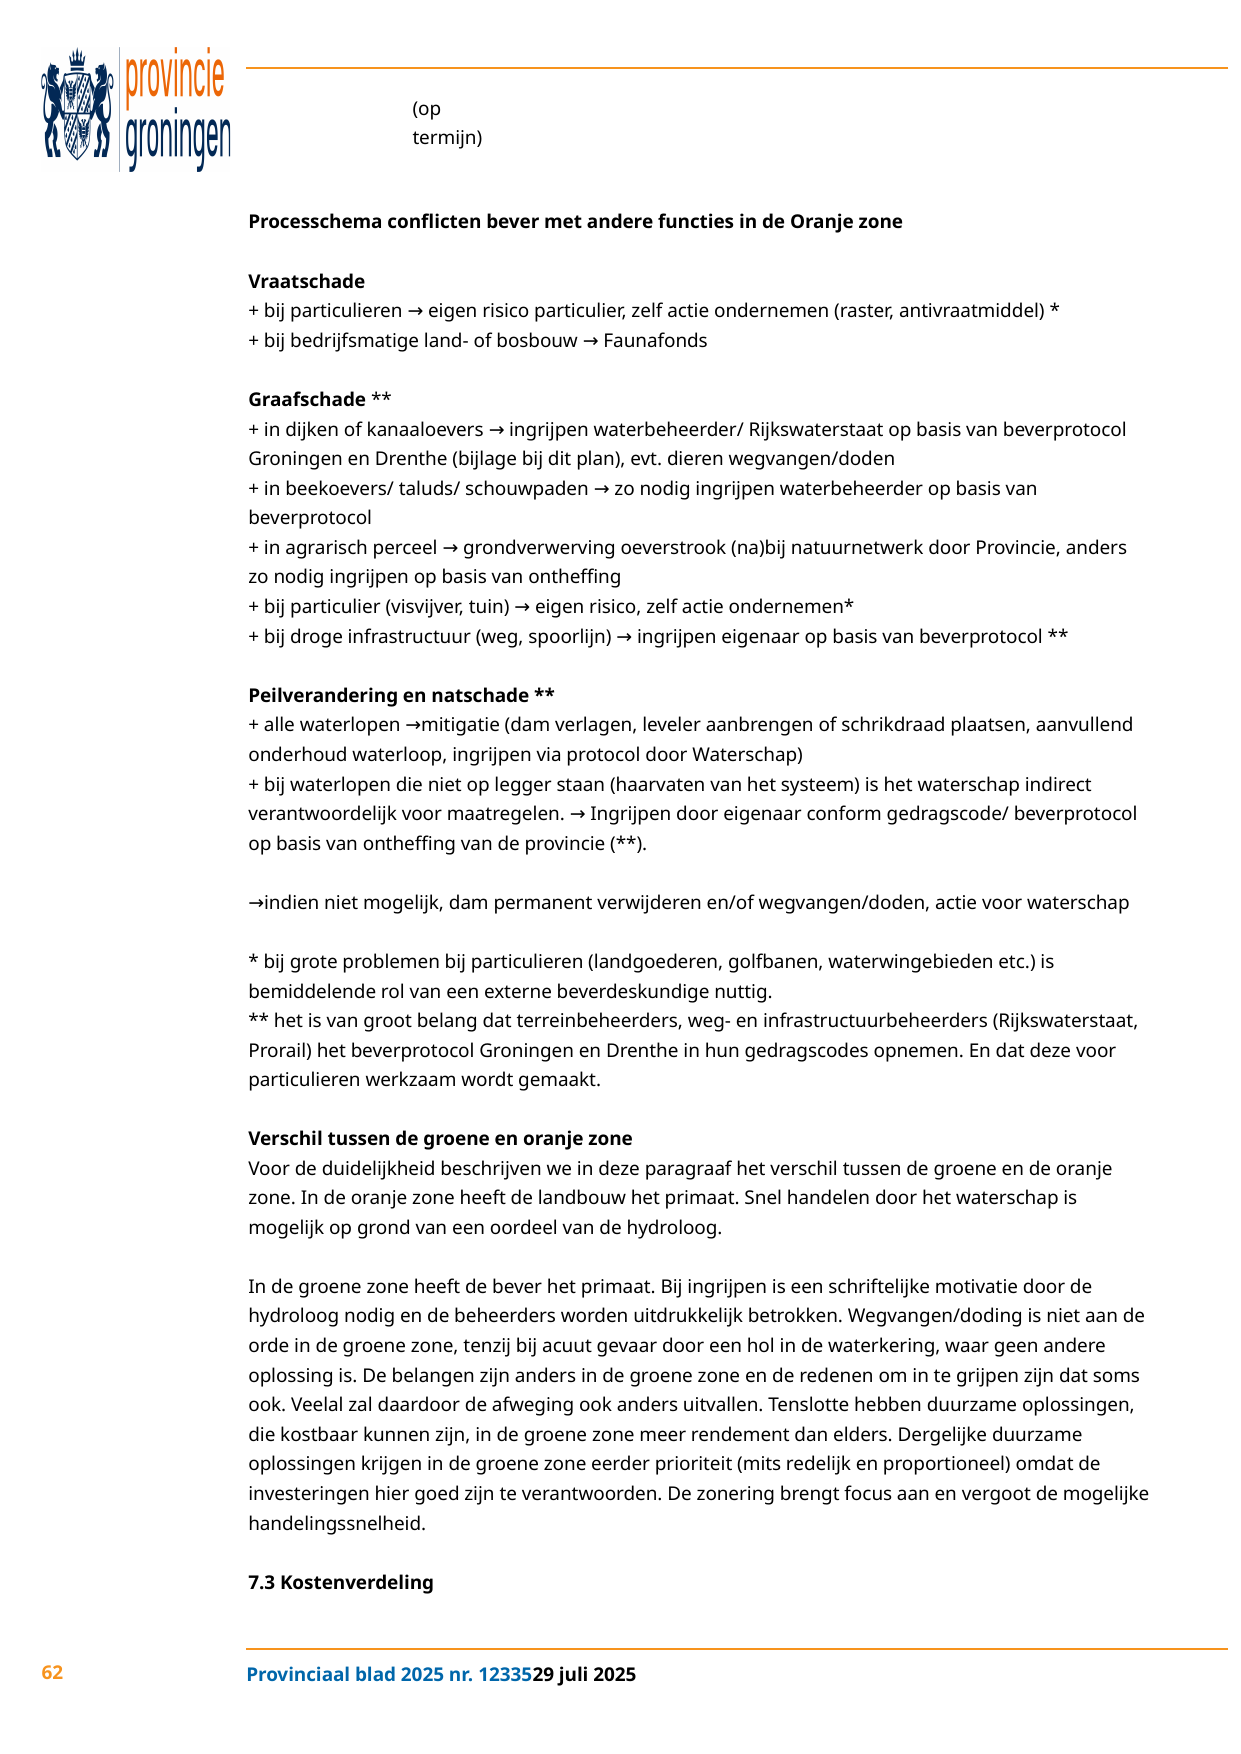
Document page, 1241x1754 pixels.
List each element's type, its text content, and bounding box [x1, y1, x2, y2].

text Voor de duidelijkheid beschrijven we in deze paragraaf het verschil tussen de groene en de oranje zone. In de oranje zone heeft de landbouw het primaat. Snel handelen door het waterschap is mogelijk op grond van een oordeel van de hydroloog. [248, 1155, 1152, 1240]
text 7.3 Kostenverdeling [248, 1569, 1152, 1595]
table_cell [577, 95, 659, 150]
table_cell [494, 95, 577, 150]
table_cell [248, 150, 330, 176]
text In de groene zone heeft de bever het primaat. Bij ingrijpen is een schriftelijke motivatie door de hydroloog nodig en de beheerders worden uitdrukkelijk betrokken. Wegvangen/doding is niet aan de orde in de groene zone, tenzij bij acuut gevaar door een hol in de waterkering, waar geen andere oplossing is. De belangen zijn anders in de groene zone en de redenen om in te grijpen zijn dat soms ook. Veelal zal daardoor de afweging ook anders uitvallen. Tenslotte hebben duurzame oplossingen, die kostbaar kunnen zijn, in de groene zone meer rendement dan elders. Dergelijke duurzame oplossingen krijgen in de groene zone eerder prioriteit (mits redelijk en proportioneel) omdat de investeringen hier goed zijn te verantwoorden. De zonering brengt focus aan en vergoot de mogelijke handelingssnelheid. [248, 1273, 1152, 1536]
table_cell [412, 150, 494, 176]
table_cell (op termijn) [412, 95, 494, 150]
table_cell [577, 150, 659, 176]
table_cell [330, 150, 412, 176]
table_cell [248, 95, 330, 150]
table_cell [823, 150, 1152, 176]
table_cell [823, 95, 1152, 150]
table_cell [659, 95, 823, 150]
table_cell [494, 150, 577, 176]
table_cell [330, 95, 412, 150]
table_header Processchema conflicten bever met andere functies in de Oranje zone Vraatschade + bij particulieren → eigen risico particulier, zelf actie ondernemen (raster, antivraatmiddel) * + bij bedrijfsmatige land- of bosbouw → Faunafonds Graafschade ** + in dijken of kanaaloevers → ingrijpen waterbeheerder/ Rijkswaterstaat op basis van beverprotocol Groningen en Drenthe (bijlage bij dit plan), evt. dieren wegvangen/doden + in beekoevers/ taluds/ schouwpaden → zo nodig ingrijpen waterbeheerder op basis van beverprotocol + in agrarisch perceel → grondverwerving oeverstrook (na)bij natuurnetwerk door Provincie, anders zo nodig ingrijpen op basis van ontheffing + bij particulier (visvijver, tuin) → eigen risico, zelf actie ondernemen* + bij droge infrastructuur (weg, spoorlijn) → ingrijpen eigenaar op basis van beverprotocol ** Peilverandering en natschade ** + alle waterlopen →mitigatie (dam verlagen, leveler aanbrengen of schrikdraad plaatsen, aanvullend onderhoud waterloop, ingrijpen via protocol door Waterschap) + bij waterlopen die niet op legger staan (haarvaten van het systeem) is het waterschap indirect verantwoordelijk voor maatregelen. → Ingrijpen door eigenaar conform gedragscode/ beverprotocol op basis van ontheffing van de provincie (**). →indien niet mogelijk, dam permanent verwijderen en/of wegvangen/doden, actie voor waterschap * bij grote problemen bij particulieren (landgoederen, golfbanen, waterwingebieden etc.) is bemiddelende rol van een externe beverdeskundige nuttig. ** het is van groot belang dat terreinbeheerders, weg- en infrastructuurbeheerders (Rijkswaterstaat, Prorail) het beverprotocol Groningen en Drenthe in hun gedragscodes opnemen. En dat deze voor particulieren werkzaam wordt gemaakt. [248, 209, 1152, 1092]
picture [41, 47, 231, 172]
table_cell [659, 150, 823, 176]
text Verschil tussen de groene en oranje zone [248, 1125, 1152, 1151]
